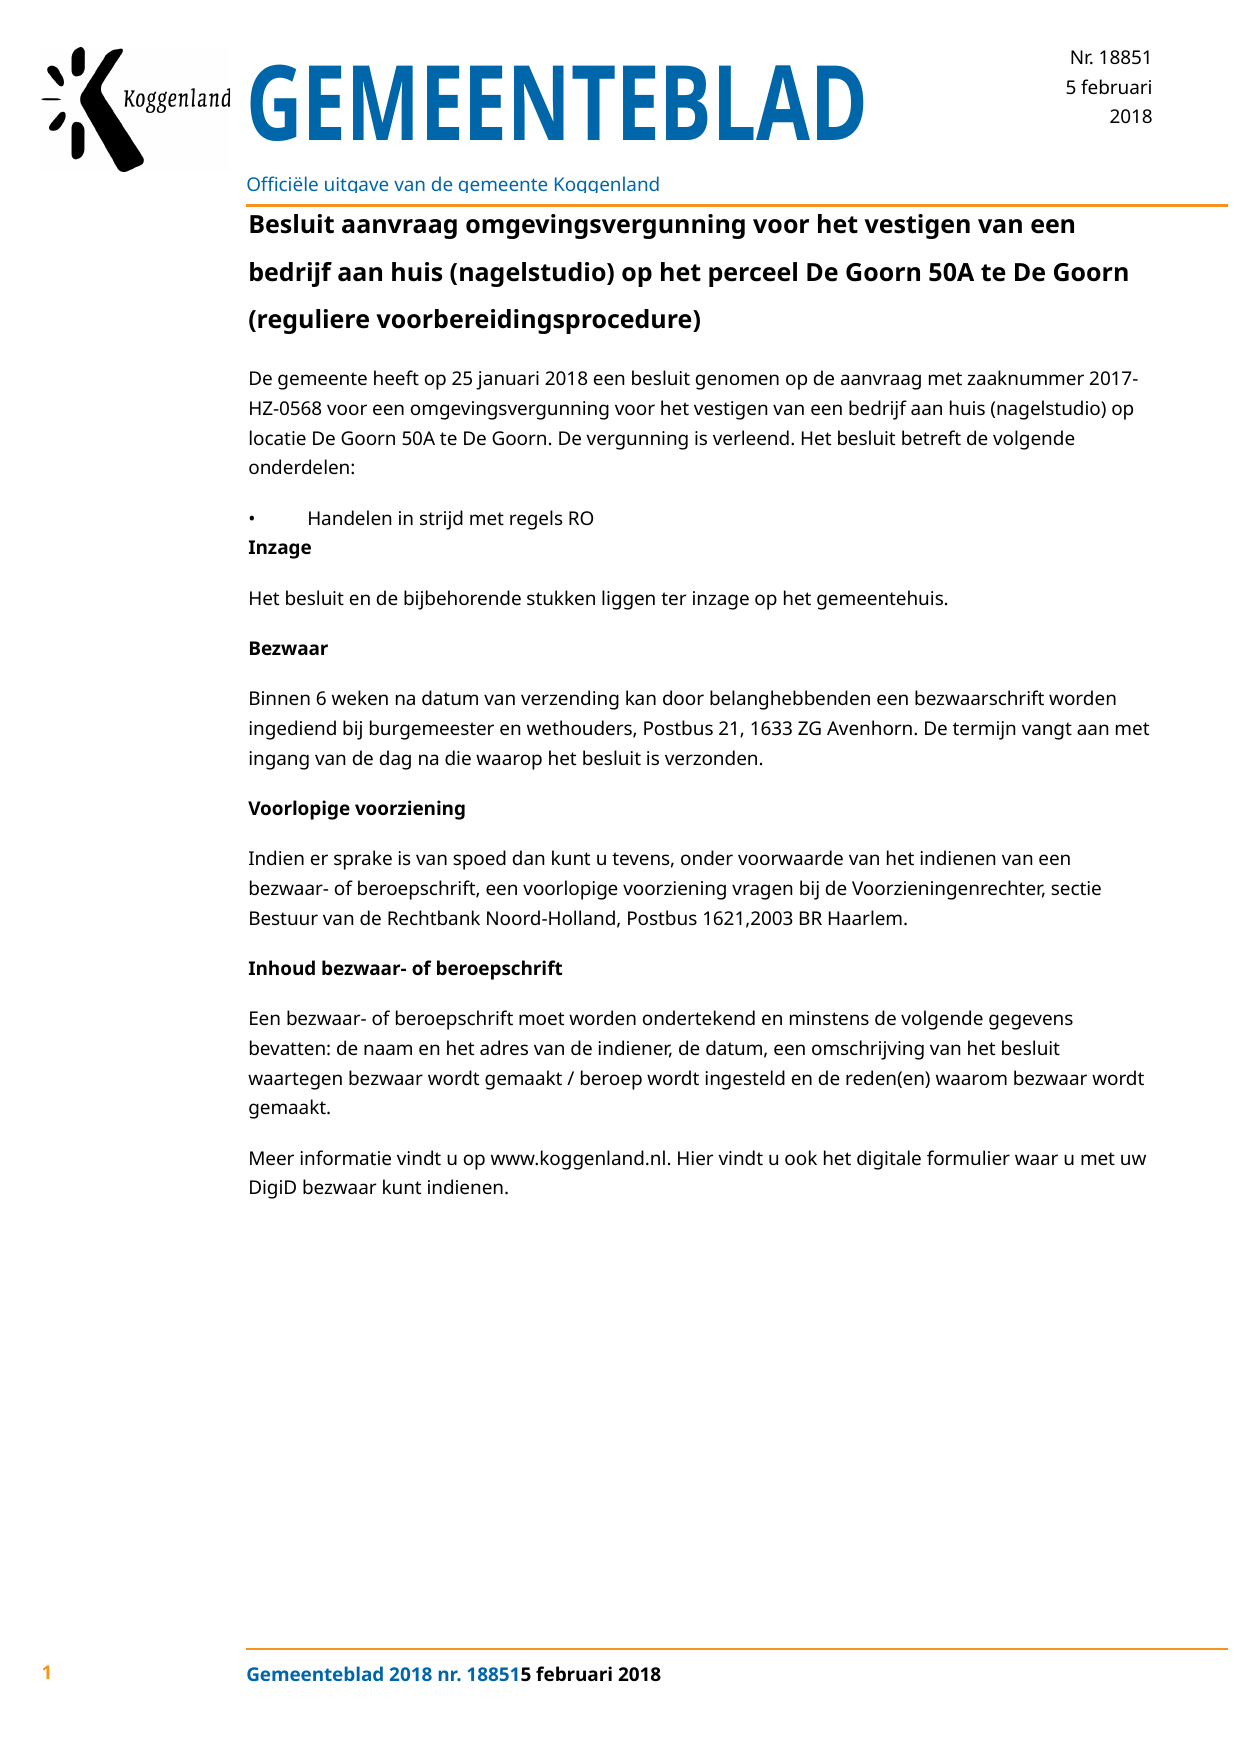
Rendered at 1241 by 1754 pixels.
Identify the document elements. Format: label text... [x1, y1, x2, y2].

text Inzage [248, 534, 1152, 560]
text Indien er sprake is van spoed dan kunt u tevens, onder voorwaarde van het indienen van een bezwaar- of beroepschrift, een voorlopige voorziening vragen bij de Voorzieningenrechter, sectie Bestuur van de Rechtbank Noord-Holland, Postbus 1621,2003 BR Haarlem. [248, 846, 1152, 930]
text De gemeente heeft op 25 januari 2018 een besluit genomen op de aanvraag met zaaknummer 2017-HZ-0568 voor een omgevingsvergunning voor het vestigen van een bedrijf aan huis (nagelstudio) op locatie De Goorn 50A te De Goorn. De vergunning is verleend. Het besluit betreft de volgende onderdelen: [248, 366, 1152, 480]
text Binnen 6 weken na datum van verzending kan door belanghebbenden een bezwaarschrift worden ingediend bij burgemeester en wethouders, Postbus 21, 1633 ZG Avenhorn. De termijn vangt aan met ingang van de dag na die waarop het besluit is verzonden. [248, 686, 1152, 770]
text Het besluit en de bijbehorende stukken liggen ter inzage op het gemeentehuis. [248, 585, 1152, 610]
text Voorlopige voorziening [248, 795, 1152, 821]
text Besluit aanvraag omgevingsvergunning voor het vestigen van een bedrijf aan huis (nagelstudio) op het perceel De Goorn 50A te De Goorn (reguliere voorbereidingsprocedure) [248, 207, 1152, 336]
text Bezwaar [248, 635, 1152, 661]
picture [41, 47, 231, 172]
text Meer informatie vindt u op www.koggenland.nl. Hier vindt u ook het digitale formulier waar u met uw DigiD bezwaar kunt indienen. [248, 1145, 1152, 1200]
text Inhoud bezwaar- of beroepschrift [248, 955, 1152, 981]
text Een bezwaar- of beroepschrift moet worden ondertekend en minstens de volgende gegevens bevatten: de naam en het adres van de indiener, de datum, een omschrijving van het besluit waartegen bezwaar wordt gemaakt / beroep wordt ingesteld en de reden(en) waarom bezwaar wordt gemaakt. [248, 1006, 1152, 1120]
list Handelen in strijd met regels RO [248, 505, 1152, 530]
